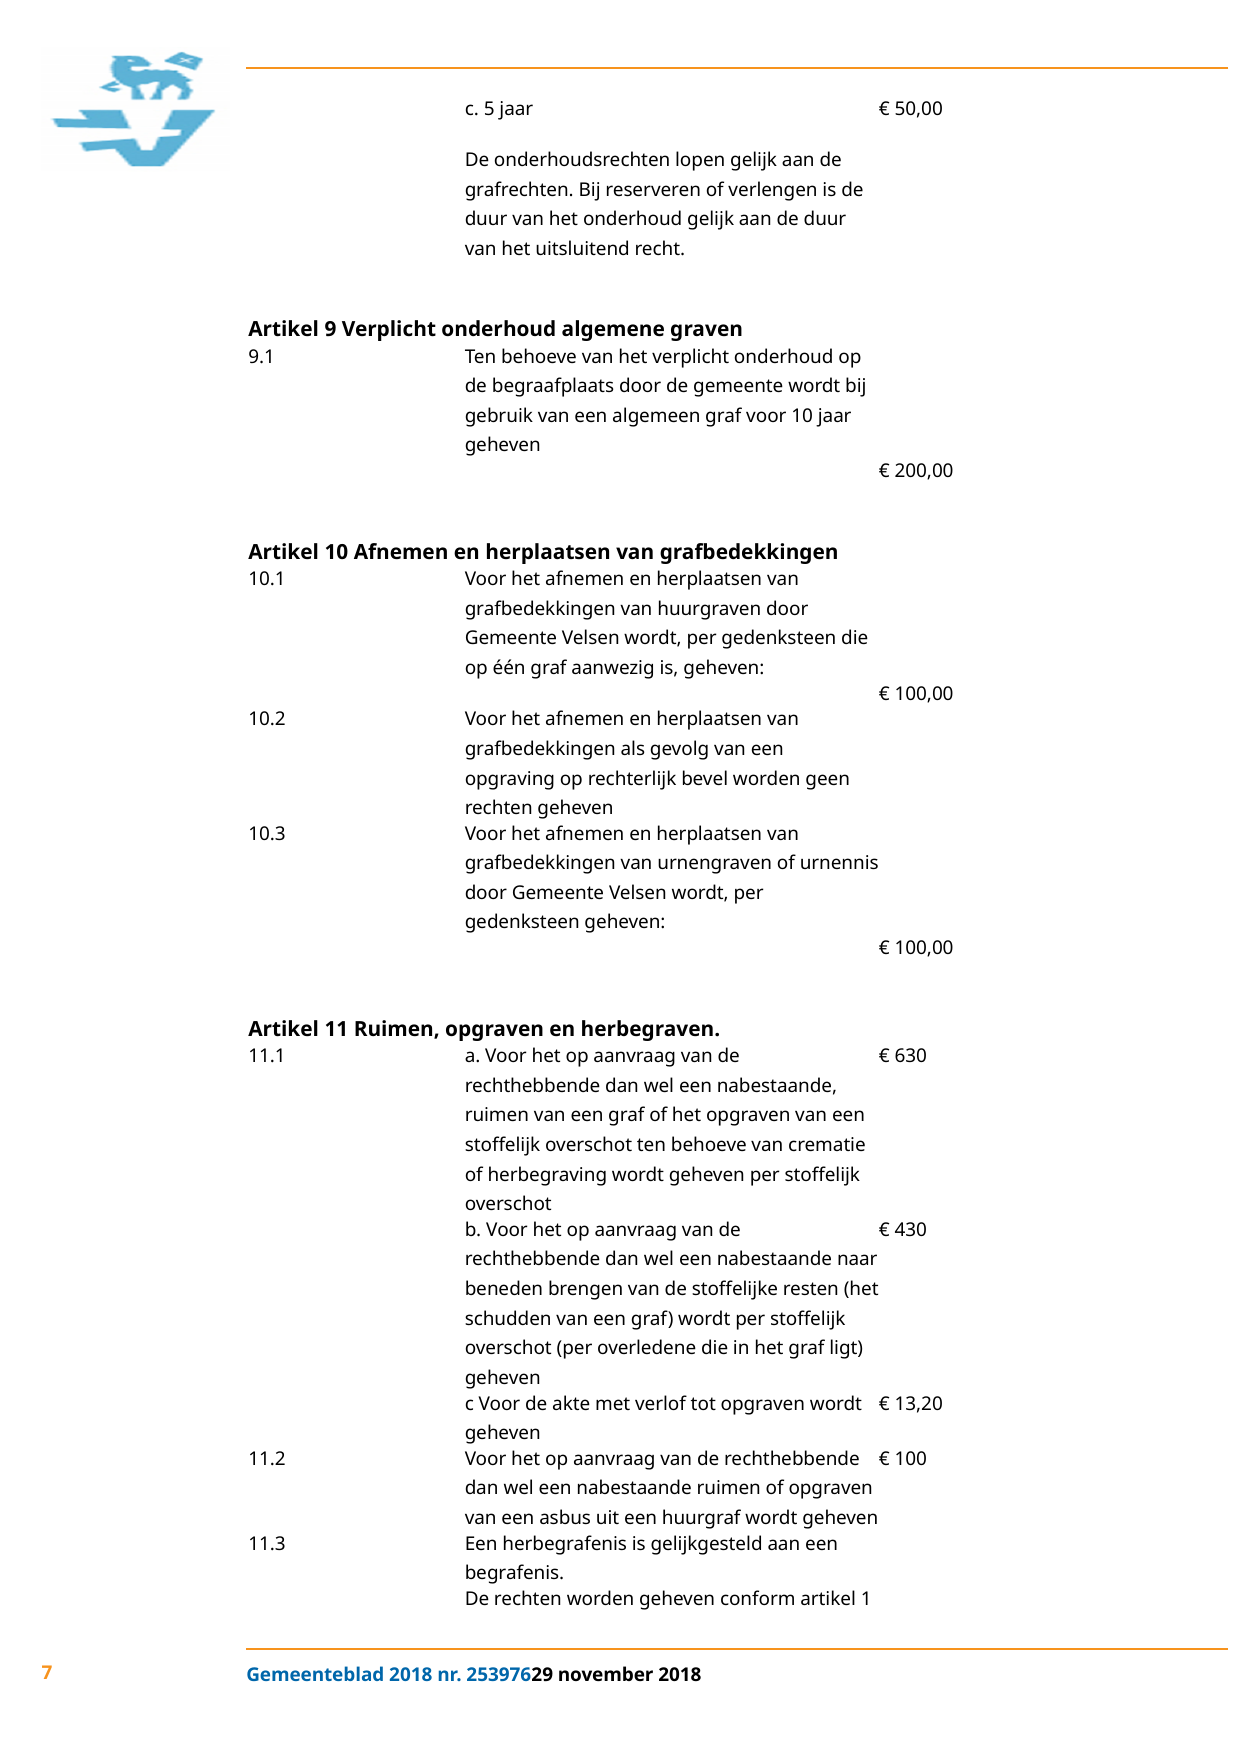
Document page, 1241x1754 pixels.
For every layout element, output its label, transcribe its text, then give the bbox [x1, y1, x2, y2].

text Artikel 11 Ruimen, opgraven en herbegraven. [248, 1014, 1152, 1042]
table_cell Voor het afnemen en herplaatsen van grafbedekkingen als gevolg van een opgraving op rechterlijk bevel worden geen rechten geheven [465, 706, 879, 820]
table_cell € 50,00 [879, 95, 1152, 121]
picture [41, 47, 231, 172]
table_cell [248, 1390, 464, 1445]
table_header Ten behoeve van het verplicht onderhoud op de begraafplaats door de gemeente wordt bij gebruik van een algemeen graf voor 10 jaar geheven [465, 343, 879, 457]
table_cell [879, 820, 1152, 934]
table_cell [248, 935, 464, 960]
table_cell [465, 680, 879, 706]
table_cell c Voor de akte met verlof tot opgraven wordt geheven [465, 1390, 879, 1445]
table_header € 630 [879, 1043, 1152, 1216]
table_cell [248, 1216, 464, 1390]
table_cell b. Voor het op aanvraag van de rechthebbende dan wel een nabestaande naar beneden brengen van de stoffelijke resten (het schudden van een graf) wordt per stoffelijk overschot (per overledene die in het graf ligt) geheven [465, 1216, 879, 1390]
table_cell Voor het afnemen en herplaatsen van grafbedekkingen van urnengraven of urnennis door Gemeente Velsen wordt, per gedenksteen geheven: [465, 820, 879, 934]
table_cell [248, 146, 464, 261]
table_cell Voor het op aanvraag van de rechthebbende dan wel een nabestaande ruimen of opgraven van een asbus uit een huurgraf wordt geheven [465, 1445, 879, 1530]
table_cell Een herbegrafenis is gelijkgesteld aan een begrafenis. [465, 1530, 879, 1585]
text Artikel 10 Afnemen en herplaatsen van grafbedekkingen [248, 537, 1152, 565]
table_header [879, 565, 1152, 680]
table_cell 10.2 [248, 706, 464, 820]
table_cell € 100 [879, 1445, 1152, 1530]
table_cell 11.2 [248, 1445, 464, 1530]
table_cell [248, 680, 464, 706]
table_cell De onderhoudsrechten lopen gelijk aan de grafrechten. Bij reserveren of verlengen is de duur van het onderhoud gelijk aan de duur van het uitsluitend recht. [465, 146, 879, 261]
table_cell [879, 706, 1152, 820]
table_cell 10.3 [248, 820, 464, 934]
table_header 11.1 [248, 1043, 464, 1216]
table_cell 11.3 [248, 1530, 464, 1585]
table_cell [465, 458, 879, 483]
table_cell € 100,00 [879, 680, 1152, 706]
table_header a. Voor het op aanvraag van de rechthebbende dan wel een nabestaande, ruimen van een graf of het opgraven van een stoffelijk overschot ten behoeve van crematie of herbegraving wordt geheven per stoffelijk overschot [465, 1043, 879, 1216]
table_cell De rechten worden geheven conform artikel 1 [465, 1585, 879, 1611]
table_cell [248, 458, 464, 483]
table_cell [248, 121, 464, 146]
table_cell € 200,00 [879, 458, 1152, 483]
table_cell [879, 1585, 1152, 1611]
table_header [879, 343, 1152, 457]
table_cell [248, 95, 464, 121]
table_cell [465, 121, 879, 146]
table_cell [879, 146, 1152, 261]
table_cell c. 5 jaar [465, 95, 879, 121]
table_cell [879, 1530, 1152, 1585]
table_header Voor het afnemen en herplaatsen van grafbedekkingen van huurgraven door Gemeente Velsen wordt, per gedenksteen die op één graf aanwezig is, geheven: [465, 565, 879, 680]
table_header 10.1 [248, 565, 464, 680]
text Artikel 9 Verplicht onderhoud algemene graven [248, 314, 1152, 343]
table_cell € 13,20 [879, 1390, 1152, 1445]
table_cell € 430 [879, 1216, 1152, 1390]
table_cell [465, 935, 879, 960]
table_cell [248, 1585, 464, 1611]
table_header 9.1 [248, 343, 464, 457]
table_cell € 100,00 [879, 935, 1152, 960]
table_cell [879, 121, 1152, 146]
